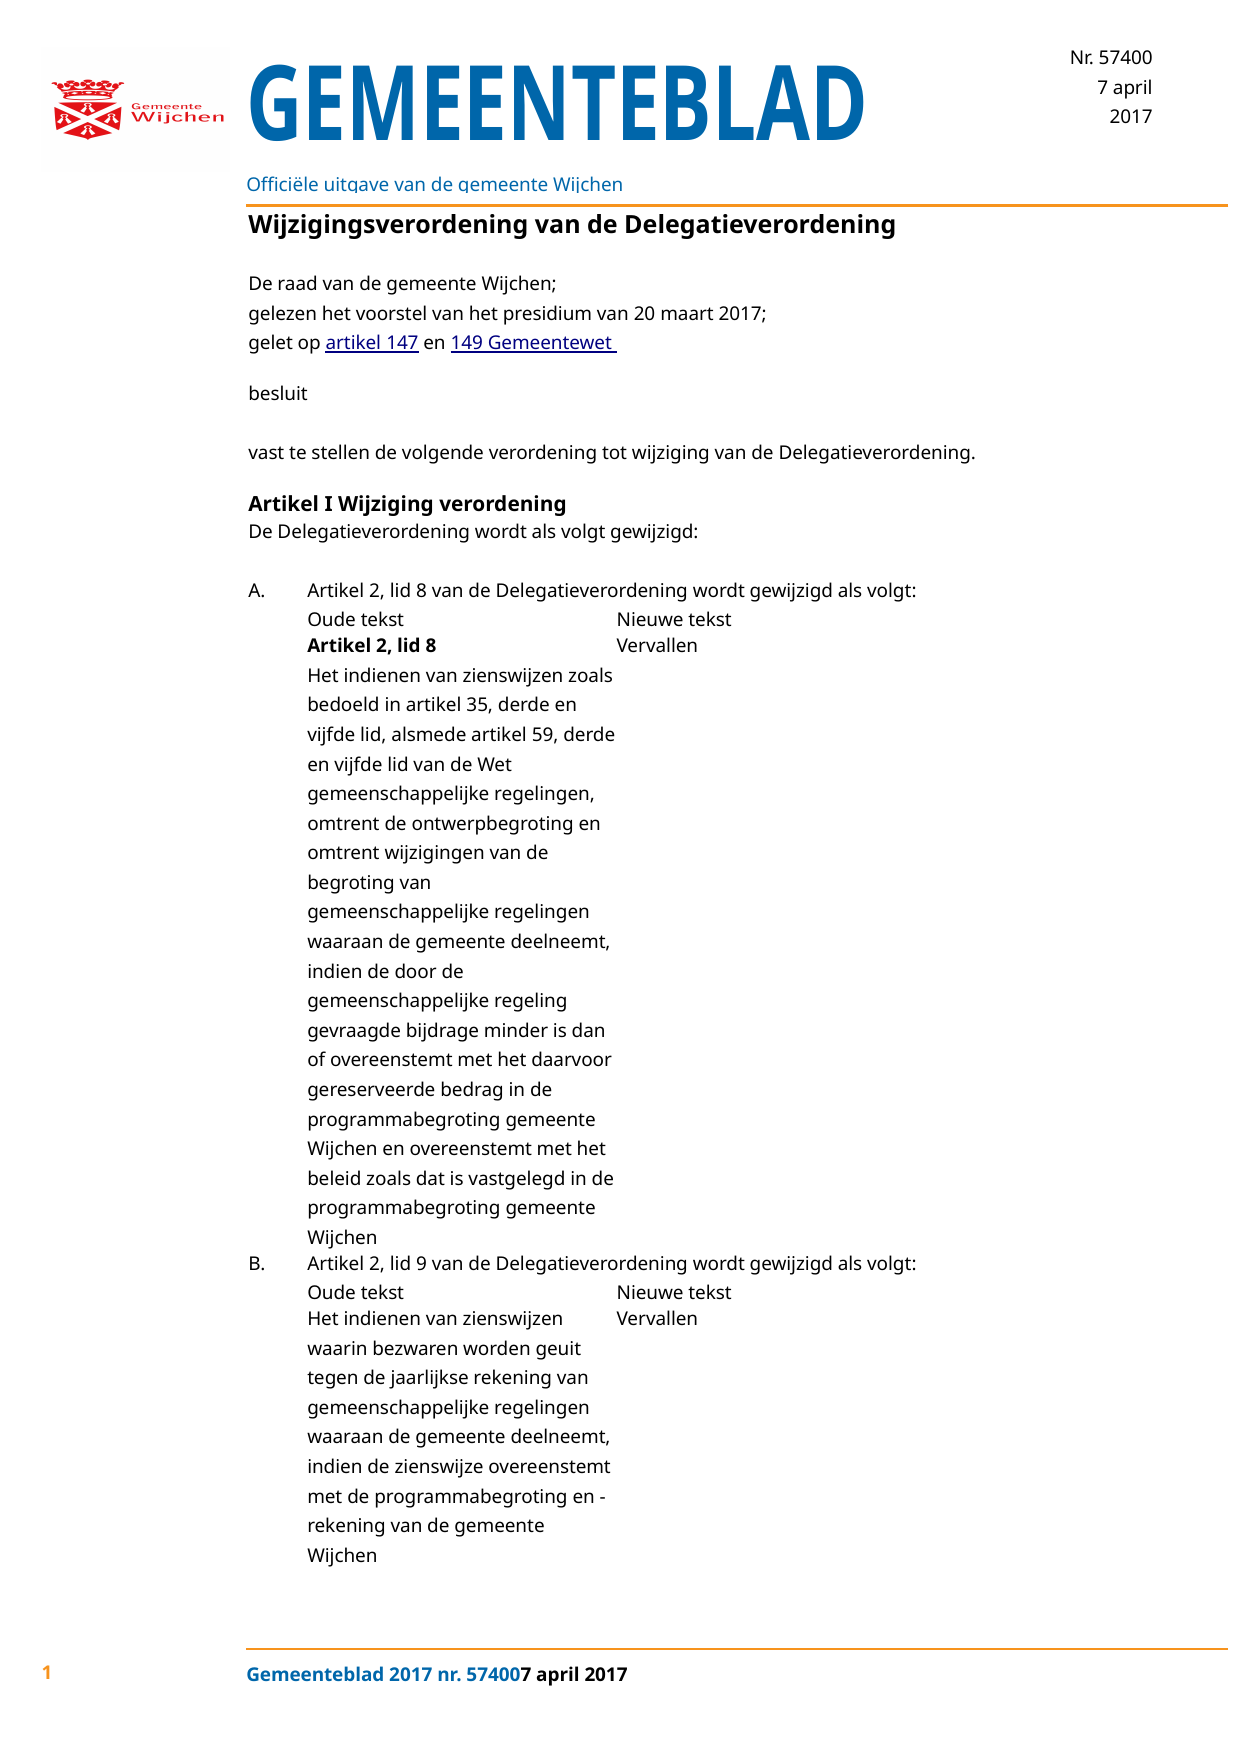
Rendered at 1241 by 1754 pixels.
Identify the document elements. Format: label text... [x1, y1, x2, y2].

table_cell Vervallen [616, 633, 926, 1250]
table_header Nieuwe tekst [616, 1280, 926, 1305]
text De Delegatieverordening wordt als volgt gewijzigd: [248, 518, 1152, 543]
table_cell Het indienen van zienswijzen waarin bezwaren worden geuit tegen de jaarlijkse rekening van gemeenschappelijke regelingen waaraan de gemeente deelneemt, indien de zienswijze overeenstemt met de programmabegroting en -rekening van de gemeente Wijchen [307, 1305, 616, 1568]
text gelet op artikel 147 en 149 Gemeentewet [248, 329, 1152, 355]
table_header Oude tekst [307, 607, 616, 632]
text De raad van de gemeente Wijchen; [248, 270, 1152, 296]
table_header Nieuwe tekst [616, 607, 926, 632]
table_cell Vervallen [616, 1305, 926, 1568]
list Artikel 2, lid 9 van de Delegatieverordening wordt gewijzigd als volgt: [248, 1250, 1152, 1276]
list Artikel 2, lid 8 van de Delegatieverordening wordt gewijzigd als volgt: [248, 577, 1152, 603]
text Wijzigingsverordening van de Delegatieverordening [248, 207, 1152, 241]
text Artikel I Wijziging verordening [248, 489, 1152, 518]
table_header Oude tekst [307, 1280, 616, 1305]
text besluit [248, 380, 1152, 406]
text vast te stellen de volgende verordening tot wijziging van de Delegatieverordening. [248, 439, 1152, 465]
text gelezen het voorstel van het presidium van 20 maart 2017; [248, 300, 1152, 326]
picture [41, 47, 231, 172]
table_cell Artikel 2, lid 8 Het indienen van zienswijzen zoals bedoeld in artikel 35, derde en vijfde lid, alsmede artikel 59, derde en vijfde lid van de Wet gemeenschappelijke regelingen, omtrent de ontwerpbegroting en omtrent wijzigingen van de begroting van gemeenschappelijke regelingen waaraan de gemeente deelneemt, indien de door de gemeenschappelijke regeling gevraagde bijdrage minder is dan of overeenstemt met het daarvoor gereserveerde bedrag in de programmabegroting gemeente Wijchen en overeenstemt met het beleid zoals dat is vastgelegd in de programmabegroting gemeente Wijchen [307, 633, 616, 1250]
